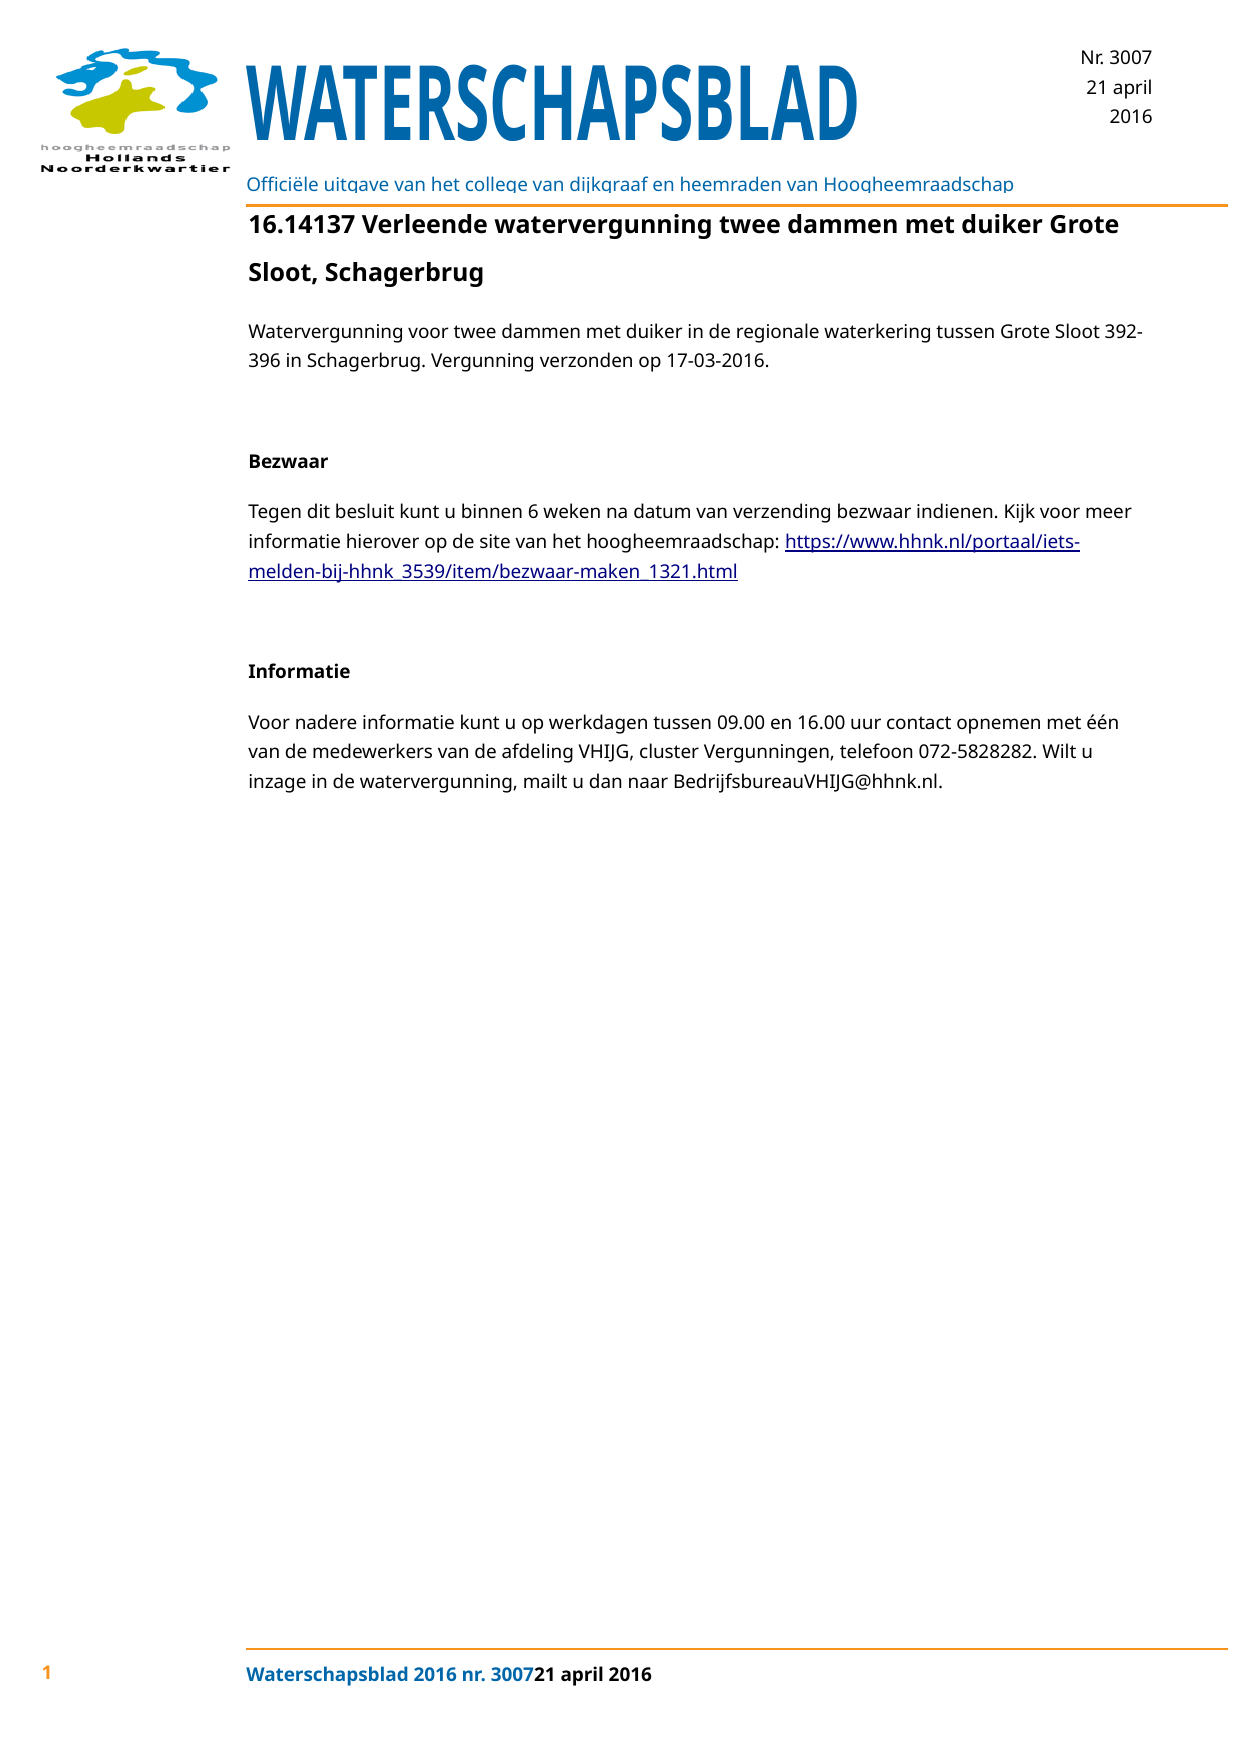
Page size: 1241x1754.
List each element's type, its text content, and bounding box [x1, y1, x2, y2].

text Bezwaar [248, 448, 1152, 474]
picture [41, 47, 231, 172]
text 16.14137 Verleende watervergunning twee dammen met duiker Grote Sloot, Schagerbrug [248, 207, 1152, 288]
text Informatie [248, 659, 1152, 684]
text Watervergunning voor twee dammen met duiker in de regionale waterkering tussen Grote Sloot 392-396 in Schagerbrug. Vergunning verzonden op 17-03-2016. [248, 318, 1152, 373]
text Tegen dit besluit kunt u binnen 6 weken na datum van verzending bezwaar indienen. Kijk voor meer informatie hierover op de site van het hoogheemraadschap: https://www.hhnk.nl/portaal/iets-melden-bij-hhnk_3539/item/bezwaar-maken_1321.html [248, 499, 1152, 584]
text Voor nadere informatie kunt u op werkdagen tussen 09.00 en 16.00 uur contact opnemen met één van de medewerkers van de afdeling VHIJG, cluster Vergunningen, telefoon 072-5828282. Wilt u inzage in de watervergunning, mailt u dan naar BedrijfsbureauVHIJG@hhnk.nl. [248, 709, 1152, 794]
